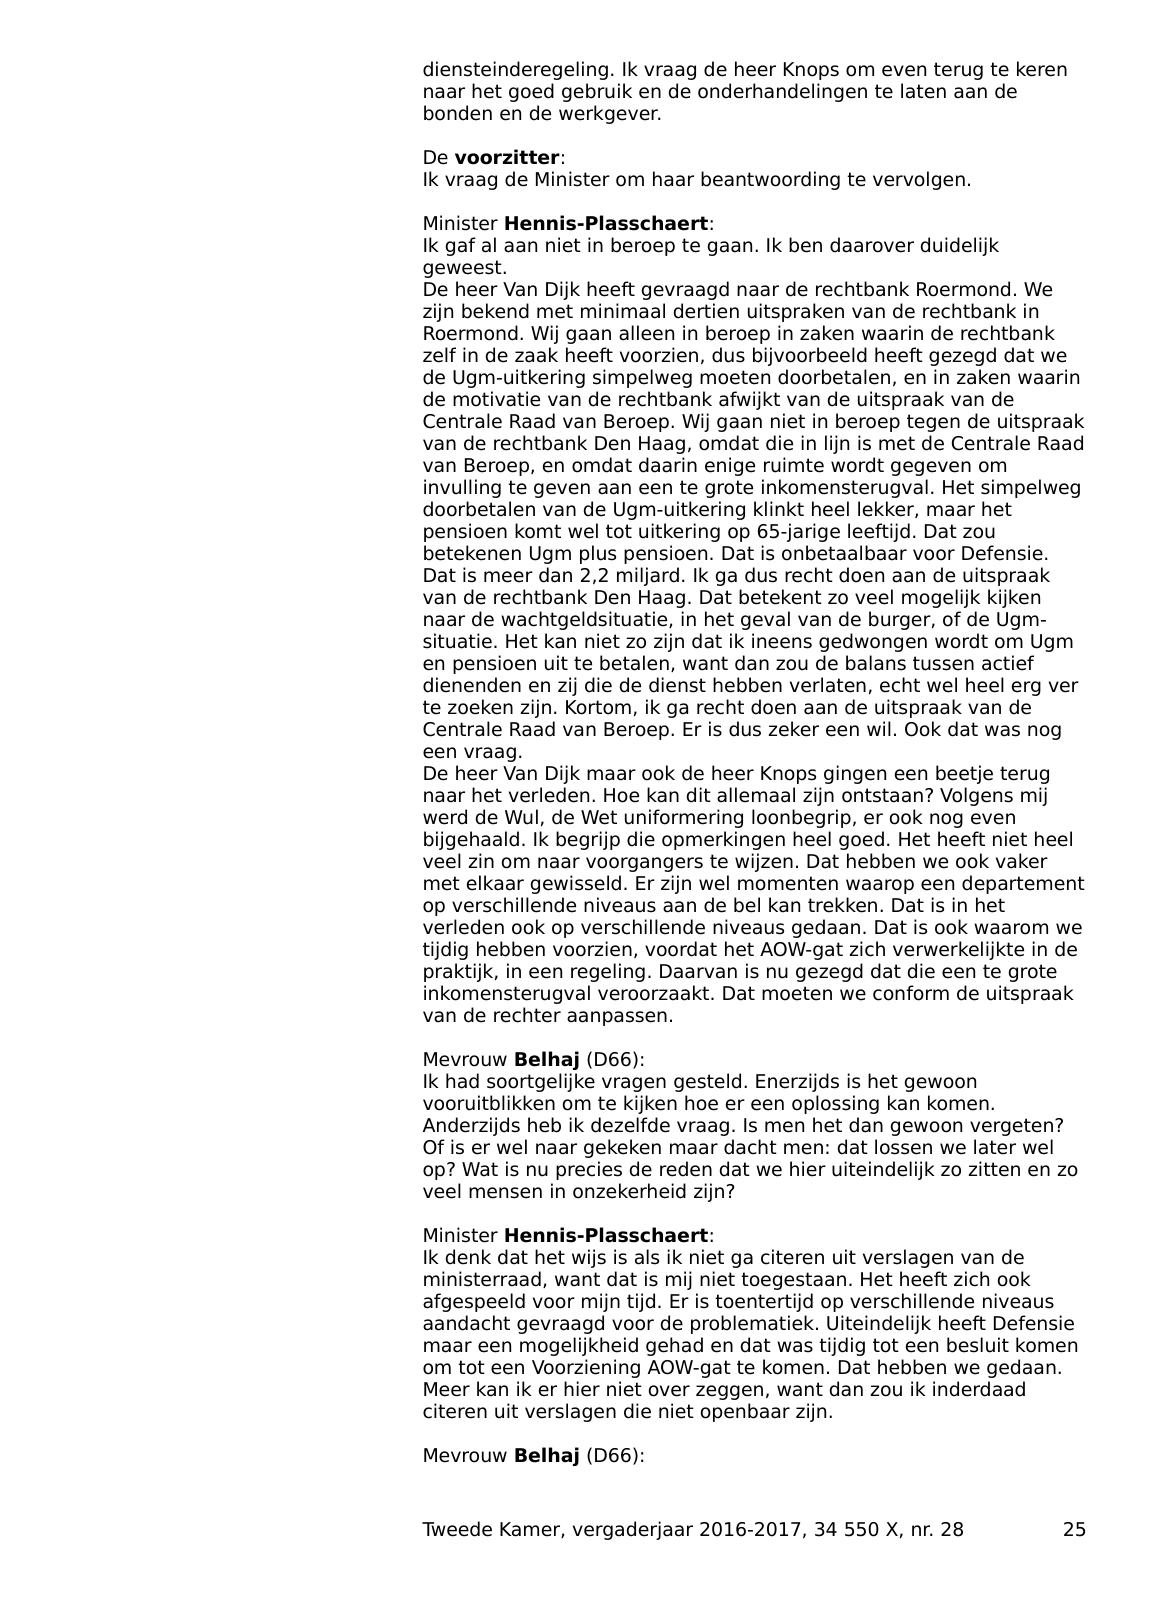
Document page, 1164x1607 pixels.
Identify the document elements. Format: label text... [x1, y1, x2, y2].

text Mevrouw Belhaj (D66): [422, 1049, 1087, 1071]
text Ik denk dat het wijs is als ik niet ga citeren uit verslagen van de ministerraad, want dat is mij niet toegestaan. Het heeft zich ook afgespeeld voor mijn tijd. Er is toentertijd op verschillende niveaus aandacht gevraagd voor de problematiek. Uiteindelijk heeft Defensie maar een mogelijkheid gehad en dat was tijdig tot een besluit komen om tot een Voorziening AOW-gat te komen. Dat hebben we gedaan. Meer kan ik er hier niet over zeggen, want dan zou ik inderdaad citeren uit verslagen die niet openbaar zijn. [422, 1247, 1087, 1423]
text De voorzitter: [422, 147, 1087, 169]
text Minister Hennis-Plasschaert: [422, 1225, 1087, 1247]
text Ik had soortgelijke vragen gesteld. Enerzijds is het gewoon vooruitblikken om te kijken hoe er een oplossing kan komen. Anderzijds heb ik dezelfde vraag. Is men het dan gewoon vergeten? Of is er wel naar gekeken maar dacht men: dat lossen we later wel op? Wat is nu precies de reden dat we hier uiteindelijk zo zitten en zo veel mensen in onzekerheid zijn? [422, 1071, 1087, 1203]
text De heer Van Dijk maar ook de heer Knops gingen een beetje terug naar het verleden. Hoe kan dit allemaal zijn ontstaan? Volgens mij werd de Wul, de Wet uniformering loonbegrip, er ook nog even bijgehaald. Ik begrijp die opmerkingen heel goed. Het heeft niet heel veel zin om naar voorgangers te wijzen. Dat hebben we ook vaker met elkaar gewisseld. Er zijn wel momenten waarop een departement op verschillende niveaus aan de bel kan trekken. Dat is in het verleden ook op verschillende niveaus gedaan. Dat is ook waarom we tijdig hebben voorzien, voordat het AOW-gat zich verwerkelijkte in de praktijk, in een regeling. Daarvan is nu gezegd dat die een te grote inkomensterugval veroorzaakt. Dat moeten we conform de uitspraak van de rechter aanpassen. [422, 763, 1087, 1027]
text De heer Van Dijk heeft gevraagd naar de rechtbank Roermond. We zijn bekend met minimaal dertien uitspraken van de rechtbank in Roermond. Wij gaan alleen in beroep in zaken waarin de rechtbank zelf in de zaak heeft voorzien, dus bijvoorbeeld heeft gezegd dat we de Ugm-uitkering simpelweg moeten doorbetalen, en in zaken waarin de motivatie van de rechtbank afwijkt van de uitspraak van de Centrale Raad van Beroep. Wij gaan niet in beroep tegen de uitspraak van de rechtbank Den Haag, omdat die in lijn is met de Centrale Raad van Beroep, en omdat daarin enige ruimte wordt gegeven om invulling te geven aan een te grote inkomensterugval. Het simpelweg doorbetalen van de Ugm-uitkering klinkt heel lekker, maar het pensioen komt wel tot uitkering op 65-jarige leeftijd. Dat zou betekenen Ugm plus pensioen. Dat is onbetaalbaar voor Defensie. Dat is meer dan 2,2 miljard. Ik ga dus recht doen aan de uitspraak van de rechtbank Den Haag. Dat betekent zo veel mogelijk kijken naar de wachtgeldsituatie, in het geval van de burger, of de Ugm-situatie. Het kan niet zo zijn dat ik ineens gedwongen wordt om Ugm en pensioen uit te betalen, want dan zou de balans tussen actief dienenden en zij die de dienst hebben verlaten, echt wel heel erg ver te zoeken zijn. Kortom, ik ga recht doen aan de uitspraak van de Centrale Raad van Beroep. Er is dus zeker een wil. Ook dat was nog een vraag. [422, 279, 1087, 763]
text Mevrouw Belhaj (D66): [422, 1445, 1087, 1467]
text Minister Hennis-Plasschaert: [422, 213, 1087, 235]
text Ik gaf al aan niet in beroep te gaan. Ik ben daarover duidelijk geweest. [422, 235, 1087, 279]
text diensteinderegeling. Ik vraag de heer Knops om even terug te keren naar het goed gebruik en de onderhandelingen te laten aan de bonden en de werkgever. [422, 59, 1087, 125]
text Ik vraag de Minister om haar beantwoording te vervolgen. [422, 169, 1087, 191]
